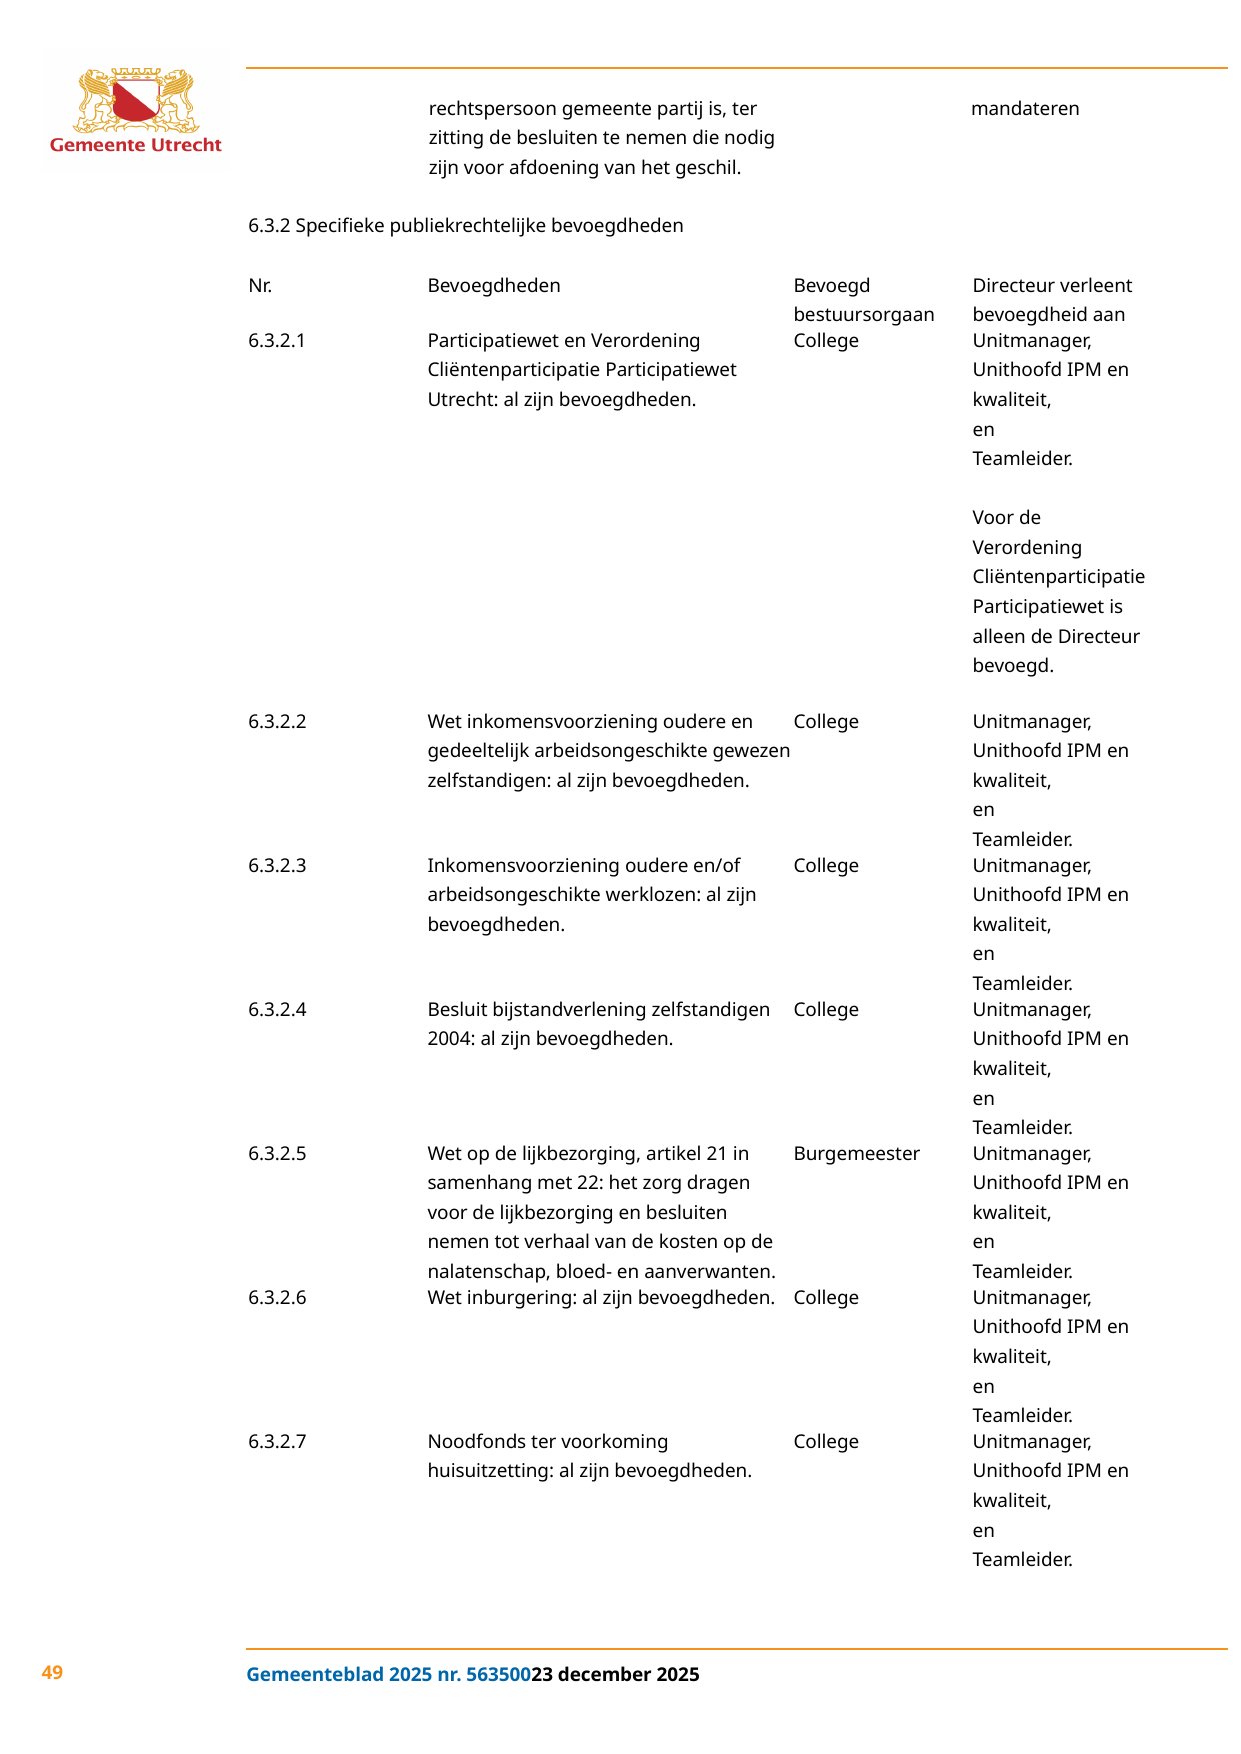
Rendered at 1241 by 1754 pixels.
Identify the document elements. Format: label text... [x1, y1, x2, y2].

table_cell Wet inkomensvoorziening oudere en gedeeltelijk arbeidsongeschikte gewezen zelfstandigen: al zijn bevoegdheden. [427, 708, 793, 852]
table_cell Unitmanager, Unithoofd IPM en kwaliteit, en Teamleider. [973, 996, 1152, 1140]
table_cell College [793, 327, 972, 708]
table_header Bevoegd bestuursorgaan [793, 272, 972, 327]
table_cell Wet op de lijkbezorging, artikel 21 in samenhang met 22: het zorg dragen voor de lijkbezorging en besluiten nemen tot verhaal van de kosten op de nalatenschap, bloed- en aanverwanten. [427, 1140, 793, 1284]
table_cell Inkomensvoorziening oudere en/of arbeidsongeschikte werklozen: al zijn bevoegdheden. [427, 852, 793, 996]
table_cell College [793, 852, 972, 996]
table_cell Unitmanager, Unithoofd IPM en kwaliteit, en Teamleider. [973, 1140, 1152, 1284]
table_header Directeur verleent bevoegdheid aan [973, 272, 1152, 327]
table_cell [248, 95, 429, 180]
table_cell 6.3.2.1 [248, 327, 427, 708]
table_cell Burgemeester [793, 1140, 972, 1284]
table_cell College [793, 996, 972, 1140]
table_cell mandateren [971, 95, 1152, 180]
table_cell 6.3.2.2 [248, 708, 427, 852]
table_cell Unitmanager, Unithoofd IPM en kwaliteit, en Teamleider. [973, 1284, 1152, 1428]
table_cell Unitmanager, Unithoofd IPM en kwaliteit, en Teamleider. [973, 1428, 1152, 1572]
table_cell College [793, 1428, 972, 1572]
table_cell Unitmanager, Unithoofd IPM en kwaliteit, en Teamleider. Voor de Verordening Cliëntenparticipatie Participatiewet is alleen de Directeur bevoegd. [973, 327, 1152, 708]
table_cell Wet inburgering: al zijn bevoegdheden. [427, 1284, 793, 1428]
table_header Bevoegdheden [427, 272, 793, 327]
table_cell [790, 95, 971, 180]
table_header Nr. [248, 272, 427, 327]
table_cell Noodfonds ter voorkoming huisuitzetting: al zijn bevoegdheden. [427, 1428, 793, 1572]
table_cell Unitmanager, Unithoofd IPM en kwaliteit, en Teamleider. [973, 708, 1152, 852]
table_cell 6.3.2.7 [248, 1428, 427, 1572]
table_cell College [793, 708, 972, 852]
table_cell 6.3.2.3 [248, 852, 427, 996]
text 6.3.2 Specifieke publiekrechtelijke bevoegdheden [248, 212, 1152, 238]
table_cell 6.3.2.6 [248, 1284, 427, 1428]
table_cell Besluit bijstandverlening zelfstandigen 2004: al zijn bevoegdheden. [427, 996, 793, 1140]
table_cell Participatiewet en Verordening Cliëntenparticipatie Participatiewet Utrecht: al zijn bevoegdheden. [427, 327, 793, 708]
table_cell rechtspersoon gemeente partij is, ter zitting de besluiten te nemen die nodig zijn voor afdoening van het geschil. [429, 95, 790, 180]
table_cell 6.3.2.4 [248, 996, 427, 1140]
table_cell 6.3.2.5 [248, 1140, 427, 1284]
picture [41, 47, 231, 172]
table_cell College [793, 1284, 972, 1428]
table_cell Unitmanager, Unithoofd IPM en kwaliteit, en Teamleider. [973, 852, 1152, 996]
